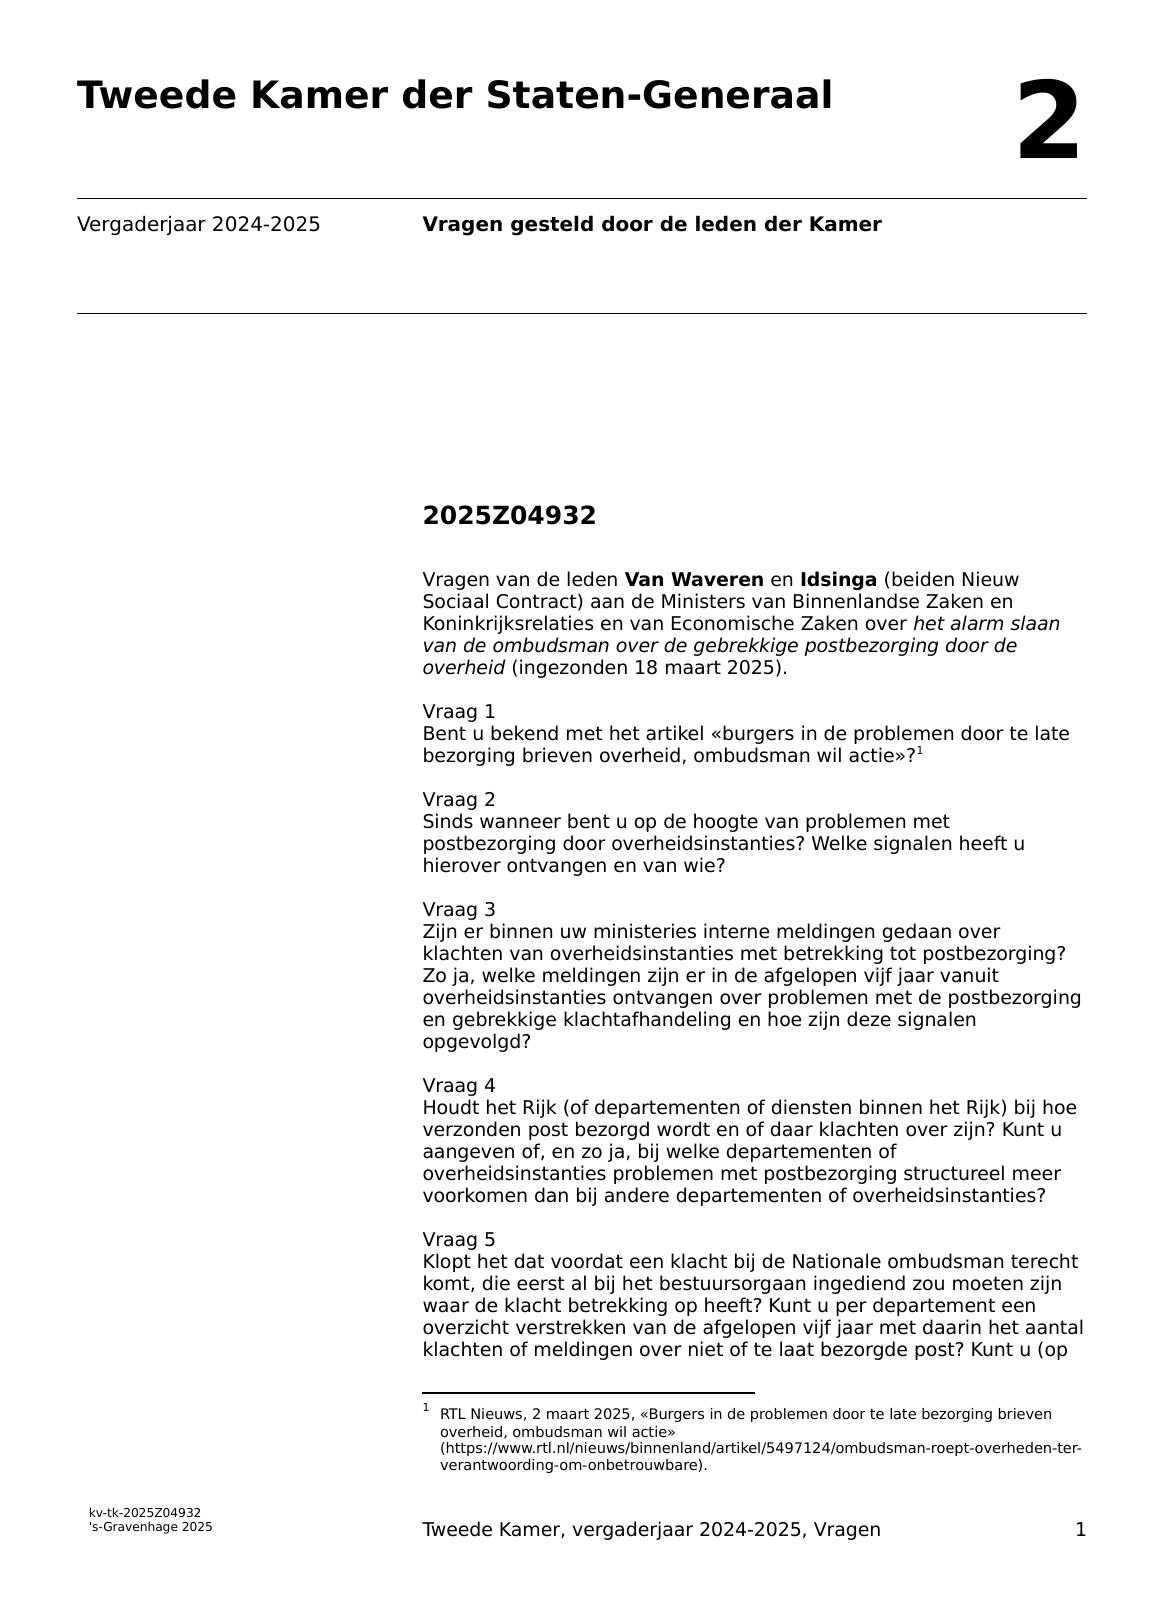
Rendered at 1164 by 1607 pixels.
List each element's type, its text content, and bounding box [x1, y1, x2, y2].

text Vraag 2 [422, 789, 1087, 811]
text Zijn er binnen uw ministeries interne meldingen gedaan over klachten van overheidsinstanties met betrekking tot postbezorging? Zo ja, welke meldingen zijn er in de afgelopen vijf jaar vanuit overheidsinstanties ontvangen over problemen met de postbezorging en gebrekkige klachtafhandeling en hoe zijn deze signalen opgevolgd? [422, 921, 1087, 1053]
text kv-tk-2025Z04932 [88, 1506, 323, 1520]
text Vraag 5 [422, 1229, 1087, 1251]
text Klopt het dat voordat een klacht bij de Nationale ombudsman terecht komt, die eerst al bij het bestuursorgaan ingediend zou moeten zijn waar de klacht betrekking op heeft? Kunt u per departement een overzicht verstrekken van de afgelopen vijf jaar met daarin het aantal klachten of meldingen over niet of te laat bezorgde post? Kunt u (op [422, 1251, 1087, 1361]
table_header Tweede Kamer der Staten-Generaal [77, 59, 886, 198]
text 's-Gravenhage 2025 [88, 1520, 323, 1534]
text Sinds wanneer bent u op de hoogte van problemen met postbezorging door overheidsinstanties? Welke signalen heeft u hierover ontvangen en van wie? [422, 811, 1087, 877]
text RTL Nieuws, 2 maart 2025, «Burgers in de problemen door te late bezorging brieven overheid, ombudsman wil actie» (https://www.rtl.nl/nieuws/binnenland/artikel/5497124/ombudsman-roept-overheden-ter-verantwoording-om-onbetrouwbare). [422, 1402, 1087, 1474]
text Bent u bekend met het artikel «burgers in de problemen door te late bezorging brieven overheid, ombudsman wil actie»? [422, 723, 1087, 767]
text Houdt het Rijk (of departementen of diensten binnen het Rijk) bij hoe verzonden post bezorgd wordt en of daar klachten over zijn? Kunt u aangeven of, en zo ja, bij welke departementen of overheidsinstanties problemen met postbezorging structureel meer voorkomen dan bij andere departementen of overheidsinstanties? [422, 1097, 1087, 1207]
table_cell Vergaderjaar 2024-2025 [77, 199, 422, 313]
text Vragen van de leden Van Waveren en Idsinga (beiden Nieuw Sociaal Contract) aan de Ministers van Binnenlandse Zaken en Koninkrijksrelaties en van Economische Zaken over het alarm slaan van de ombudsman over de gebrekkige postbezorging door de overheid (ingezonden 18 maart 2025). [422, 569, 1087, 679]
text Vraag 3 [422, 899, 1087, 921]
text Vraag 1 [422, 701, 1087, 723]
text Vraag 4 [422, 1075, 1087, 1097]
text 2025Z04932 [422, 501, 1087, 531]
table_header 2 [886, 59, 1087, 198]
table_cell Vragen gesteld door de leden der Kamer [422, 199, 1087, 313]
